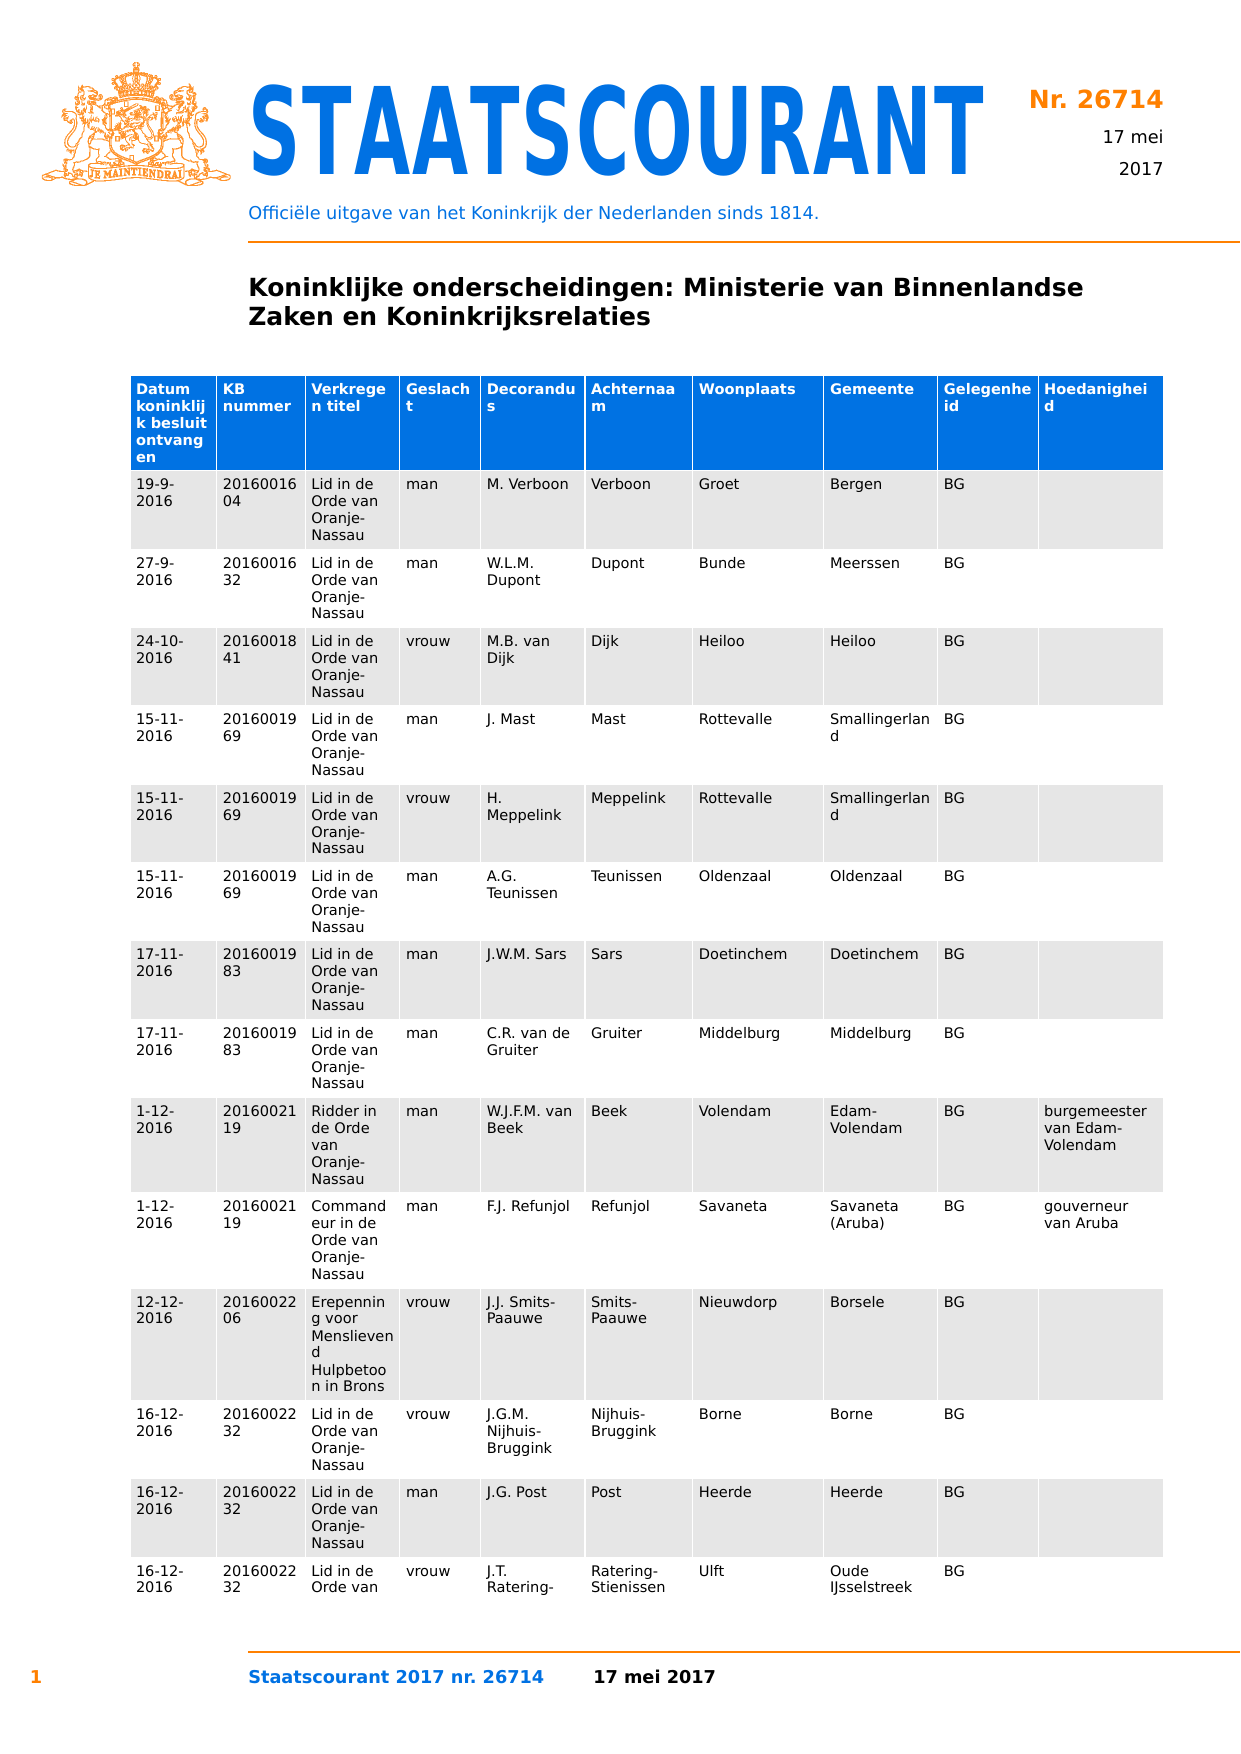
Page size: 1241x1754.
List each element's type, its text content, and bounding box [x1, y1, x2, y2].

table_cell 1-12-2016 [131, 1098, 216, 1192]
table_header Hoedanigheid [1039, 376, 1163, 470]
table_cell Oude IJsselstreek [824, 1558, 937, 1601]
table_cell Borsele [824, 1289, 937, 1400]
table_cell Mast [586, 706, 692, 784]
table_cell [1039, 471, 1163, 549]
table_cell Nieuwdorp [693, 1289, 823, 1400]
table_header Gemeente [824, 376, 937, 470]
table_cell W.L.M. Dupont [481, 550, 584, 627]
table_cell man [400, 706, 480, 784]
table_cell BG [938, 550, 1038, 627]
table_cell Lid in de Orde van Oranje-Nassau [306, 1020, 399, 1097]
table_cell 2016001969 [217, 706, 305, 784]
table_cell man [400, 471, 480, 549]
table_cell [1039, 941, 1163, 1019]
table_cell [1039, 785, 1163, 862]
table_cell Oldenzaal [824, 863, 937, 940]
table_cell man [400, 1479, 480, 1557]
table_cell H. Meppelink [481, 785, 584, 862]
table_cell M.B. van Dijk [481, 628, 584, 705]
table_cell BG [938, 1289, 1038, 1400]
table_header Geslacht [400, 376, 480, 470]
table_cell 27-9-2016 [131, 550, 216, 627]
table_header STAATSCOURANT [248, 62, 998, 203]
table_cell vrouw [400, 628, 480, 705]
table_cell BG [938, 1194, 1038, 1288]
table_cell Middelburg [824, 1020, 937, 1097]
table_cell man [400, 1098, 480, 1192]
table_cell man [400, 863, 480, 940]
table_cell Lid in de Orde van Oranje-Nassau [306, 628, 399, 705]
table_cell Doetinchem [824, 941, 937, 1019]
table_cell burgemeester van Edam-Volendam [1039, 1098, 1163, 1192]
table_cell Savaneta [693, 1194, 823, 1288]
table_cell 2016002232 [217, 1479, 305, 1557]
table_cell 2016001632 [217, 550, 305, 627]
table_cell BG [938, 1479, 1038, 1557]
table_cell Doetinchem [693, 941, 823, 1019]
table_cell 2016002206 [217, 1289, 305, 1400]
table_header Nr. 26714 [998, 62, 1240, 121]
table_cell 15-11-2016 [131, 785, 216, 862]
table_cell Borne [693, 1401, 823, 1478]
table_cell BG [938, 1020, 1038, 1097]
table_cell [1039, 1558, 1163, 1601]
table_cell Lid in de Orde van Oranje-Nassau [306, 706, 399, 784]
table_cell Bunde [693, 550, 823, 627]
table_cell [1039, 706, 1163, 784]
table_cell W.J.F.M. van Beek [481, 1098, 584, 1192]
table_header Datum koninklijk besluit ontvangen [131, 376, 216, 470]
table_cell Lid in de Orde van Oranje-Nassau [306, 1401, 399, 1478]
table_cell 2016001969 [217, 863, 305, 940]
table_cell Borne [824, 1401, 937, 1478]
table_cell Ulft [693, 1558, 823, 1601]
table_header [25, 62, 248, 241]
table_cell man [400, 941, 480, 1019]
table_cell 19-9-2016 [131, 471, 216, 549]
table_cell vrouw [400, 1401, 480, 1478]
table_cell Meerssen [824, 550, 937, 627]
table_cell BG [938, 1098, 1038, 1192]
table_cell 2017 [998, 153, 1240, 203]
table_cell BG [938, 1401, 1038, 1478]
table_cell Sars [586, 941, 692, 1019]
table_cell 17-11-2016 [131, 1020, 216, 1097]
table_cell Meppelink [586, 785, 692, 862]
table_cell 2016001969 [217, 785, 305, 862]
table_cell Lid in de Orde van Oranje-Nassau [306, 471, 399, 549]
table_header KB nummer [217, 376, 305, 470]
table_cell Dupont [586, 550, 692, 627]
table_header Woonplaats [693, 376, 823, 470]
table_cell Smallingerland [824, 785, 937, 862]
table_header Decorandus [481, 376, 584, 470]
table_cell [1039, 1289, 1163, 1400]
table_cell 15-11-2016 [131, 863, 216, 940]
table_cell J. Mast [481, 706, 584, 784]
table_cell Post [586, 1479, 692, 1557]
table_cell Beek [586, 1098, 692, 1192]
table_cell Commandeur in de Orde van Oranje-Nassau [306, 1194, 399, 1288]
table_cell Lid in de Orde van Oranje-Nassau [306, 941, 399, 1019]
table_header Verkregen titel [306, 376, 399, 470]
table_cell Officiële uitgave van het Koninkrijk der Nederlanden sinds 1814. [248, 203, 1240, 241]
table_cell [1039, 1401, 1163, 1478]
table_cell vrouw [400, 1558, 480, 1601]
table_cell 2016001841 [217, 628, 305, 705]
table_cell Ratering-Stienissen [586, 1558, 692, 1601]
table_cell Teunissen [586, 863, 692, 940]
table_cell 2016002119 [217, 1194, 305, 1288]
table_cell J.T. Ratering- [481, 1558, 584, 1601]
table_cell A.G. Teunissen [481, 863, 584, 940]
table_cell Rottevalle [693, 706, 823, 784]
table_cell Lid in de Orde van Oranje-Nassau [306, 1479, 399, 1557]
table_cell Lid in de Orde van [306, 1558, 399, 1601]
table_cell J.J. Smits-Paauwe [481, 1289, 584, 1400]
table_cell Smallingerland [824, 706, 937, 784]
table_cell [1039, 1479, 1163, 1557]
table_cell man [400, 1194, 480, 1288]
table_cell BG [938, 863, 1038, 940]
table_cell [1039, 1020, 1163, 1097]
table_cell Heiloo [693, 628, 823, 705]
table_cell 2016002119 [217, 1098, 305, 1192]
table_cell M. Verboon [481, 471, 584, 549]
table_cell 2016002232 [217, 1401, 305, 1478]
table_cell Lid in de Orde van Oranje-Nassau [306, 785, 399, 862]
table_cell Heerde [693, 1479, 823, 1557]
table_cell [1039, 863, 1163, 940]
table_cell Edam-Volendam [824, 1098, 937, 1192]
table_cell 16-12-2016 [131, 1479, 216, 1557]
table_cell [1039, 550, 1163, 627]
table_cell BG [938, 706, 1038, 784]
table_cell BG [938, 785, 1038, 862]
table_cell man [400, 550, 480, 627]
table_cell 12-12-2016 [131, 1289, 216, 1400]
table_cell Smits-Paauwe [586, 1289, 692, 1400]
table_cell [1039, 628, 1163, 705]
table_cell Nijhuis-Bruggink [586, 1401, 692, 1478]
table_cell Verboon [586, 471, 692, 549]
table_cell 16-12-2016 [131, 1401, 216, 1478]
table_cell Heerde [824, 1479, 937, 1557]
table_cell 2016001604 [217, 471, 305, 549]
table_cell F.J. Refunjol [481, 1194, 584, 1288]
table_cell Refunjol [586, 1194, 692, 1288]
table_cell BG [938, 471, 1038, 549]
table_cell man [400, 1020, 480, 1097]
table_header Achternaam [586, 376, 692, 470]
table_cell Rottevalle [693, 785, 823, 862]
table_cell Oldenzaal [693, 863, 823, 940]
table_cell BG [938, 628, 1038, 705]
table_cell Dijk [586, 628, 692, 705]
table_cell 17 mei [998, 121, 1240, 153]
table_cell 24-10-2016 [131, 628, 216, 705]
table_cell 17-11-2016 [131, 941, 216, 1019]
table_cell Ridder in de Orde van Oranje-Nassau [306, 1098, 399, 1192]
table_cell BG [938, 1558, 1038, 1601]
table_cell C.R. van de Gruiter [481, 1020, 584, 1097]
table_cell BG [938, 941, 1038, 1019]
table_cell vrouw [400, 785, 480, 862]
table_cell Savaneta (Aruba) [824, 1194, 937, 1288]
table_cell 2016001983 [217, 941, 305, 1019]
picture [41, 62, 231, 186]
table_cell Middelburg [693, 1020, 823, 1097]
table_header Gelegenheid [938, 376, 1038, 470]
table_cell 1-12-2016 [131, 1194, 216, 1288]
table_cell 16-12-2016 [131, 1558, 216, 1601]
subtitle Koninklijke onderscheidingen: Ministerie van Binnenlandse Zaken en Koninkrijksrelaties [248, 273, 1163, 331]
table_cell J.W.M. Sars [481, 941, 584, 1019]
table_cell J.G. Post [481, 1479, 584, 1557]
table_cell Heiloo [824, 628, 937, 705]
table_cell Lid in de Orde van Oranje-Nassau [306, 550, 399, 627]
table_cell Erepenning voor Menslievend Hulpbetoon in Brons [306, 1289, 399, 1400]
table_cell Lid in de Orde van Oranje-Nassau [306, 863, 399, 940]
table_cell 2016001983 [217, 1020, 305, 1097]
table_cell Volendam [693, 1098, 823, 1192]
table_cell 15-11-2016 [131, 706, 216, 784]
table_cell Groet [693, 471, 823, 549]
table_cell vrouw [400, 1289, 480, 1400]
table_cell gouverneur van Aruba [1039, 1194, 1163, 1288]
table_cell J.G.M. Nijhuis-Bruggink [481, 1401, 584, 1478]
table_cell Gruiter [586, 1020, 692, 1097]
table_cell Bergen [824, 471, 937, 549]
table_cell 2016002232 [217, 1558, 305, 1601]
